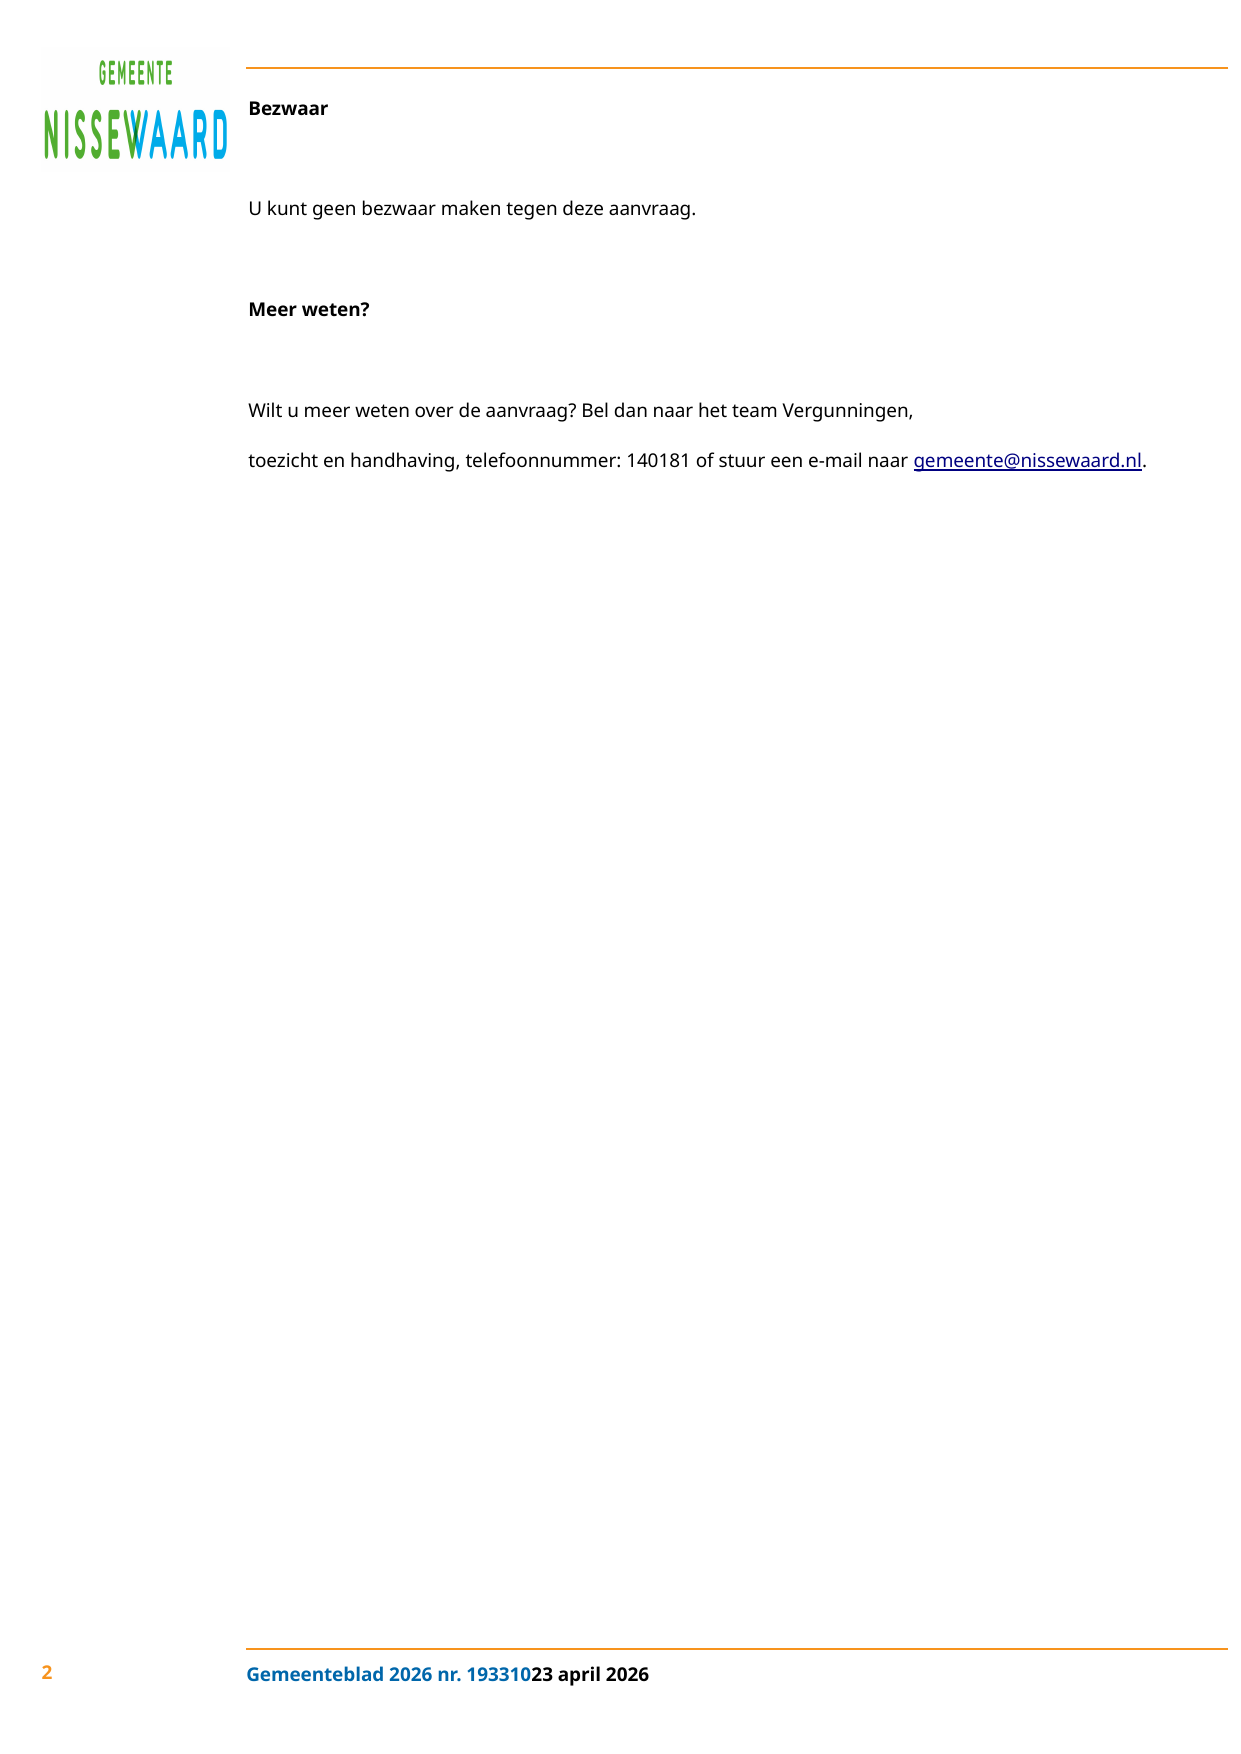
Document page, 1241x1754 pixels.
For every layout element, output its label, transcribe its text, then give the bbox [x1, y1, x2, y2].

text Bezwaar [248, 95, 1152, 121]
text U kunt geen bezwaar maken tegen deze aanvraag. [248, 196, 1152, 221]
text toezicht en handhaving, telefoonnummer: 140181 of stuur een e-mail naar gemeente@nissewaard.nl. [248, 448, 1152, 473]
text Meer weten? [248, 296, 1152, 322]
picture [41, 47, 231, 172]
text Wilt u meer weten over de aanvraag? Bel dan naar het team Vergunningen, [248, 397, 1152, 423]
